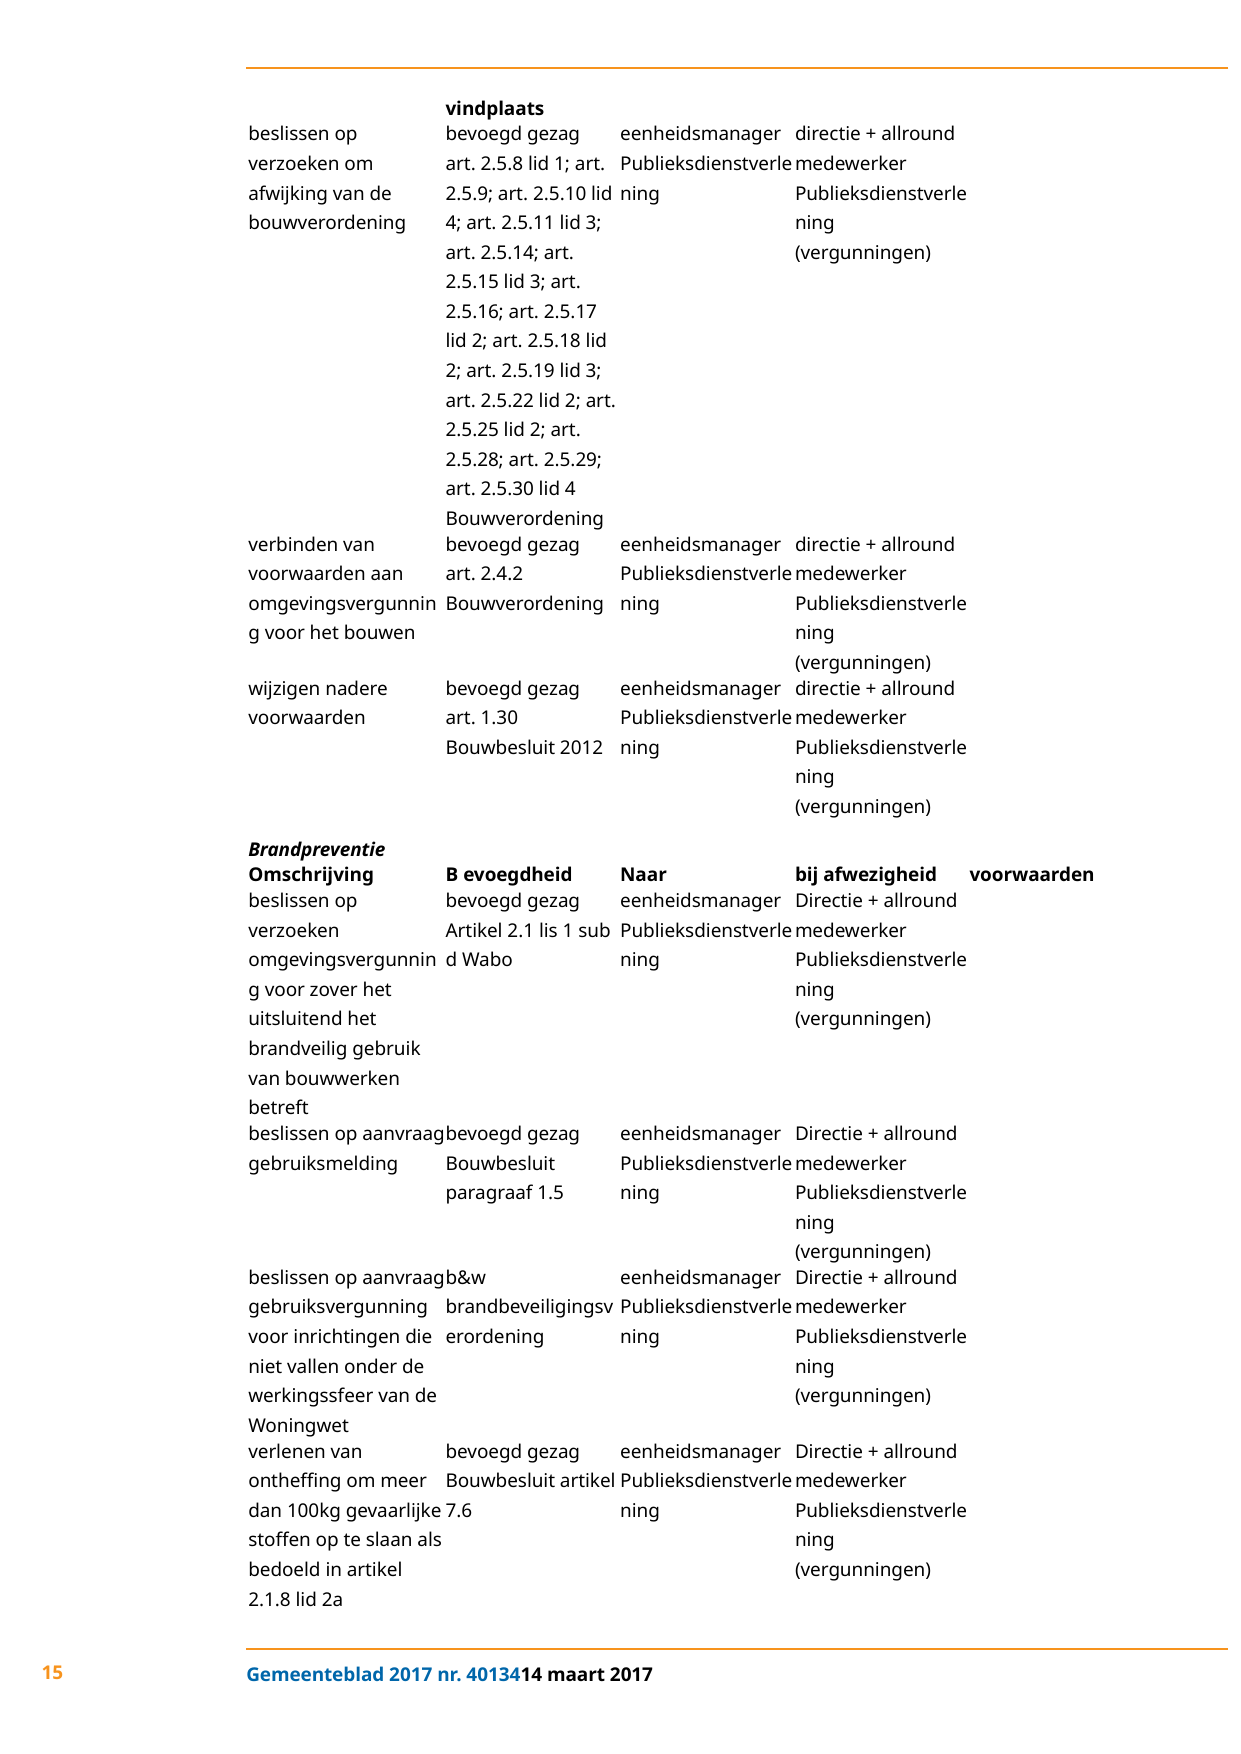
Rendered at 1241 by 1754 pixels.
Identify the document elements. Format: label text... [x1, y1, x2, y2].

table_header [248, 95, 445, 121]
table_cell eenheidsmanager Publieksdienstverlening [620, 531, 795, 675]
table_cell [969, 1120, 1152, 1264]
table_cell Directie + allround medewerker Publieksdienstverlening (vergunningen) [795, 1120, 969, 1264]
table_header bij afwezigheid [795, 862, 969, 887]
table_header voorwaarden [969, 862, 1152, 887]
table_cell Directie + allround medewerker Publieksdienstverlening (vergunningen) [795, 887, 969, 1120]
table_cell bevoegd gezag Bouwbesluit paragraaf 1.5 [445, 1120, 620, 1264]
table_cell [969, 531, 1152, 675]
table_cell wijzigen nadere voorwaarden [248, 675, 445, 819]
table_cell bevoegd gezag Artikel 2.1 lis 1 sub d Wabo [445, 887, 620, 1120]
table_header vindplaats [445, 95, 620, 121]
table_cell bevoegd gezag art. 1.30 Bouwbesluit 2012 [445, 675, 620, 819]
table_cell beslissen op aanvraag gebruiksmelding [248, 1120, 445, 1264]
table_cell verlenen van ontheffing om meer dan 100kg gevaarlijke stoffen op te slaan als bedoeld in artikel 2.1.8 lid 2a [248, 1438, 445, 1611]
table_header Naar [620, 862, 795, 887]
table_cell beslissen op aanvraag gebruiksvergunning voor inrichtingen die niet vallen onder de werkingssfeer van de Woningwet [248, 1264, 445, 1438]
table_cell bevoegd gezag art. 2.5.8 lid 1; art. 2.5.9; art. 2.5.10 lid 4; art. 2.5.11 lid 3; art. 2.5.14; art. 2.5.15 lid 3; art. 2.5.16; art. 2.5.17 lid 2; art. 2.5.18 lid 2; art. 2.5.19 lid 3; art. 2.5.22 lid 2; art. 2.5.25 lid 2; art. 2.5.28; art. 2.5.29; art. 2.5.30 lid 4 Bouwverordening [445, 121, 620, 531]
table_cell eenheidsmanager Publieksdienstverlening [620, 675, 795, 819]
table_cell bevoegd gezag Bouwbesluit artikel 7.6 [445, 1438, 620, 1611]
table_header [795, 95, 969, 121]
table_cell b&w brandbeveiligingsverordening [445, 1264, 620, 1438]
table_cell directie + allround medewerker Publieksdienstverlening (vergunningen) [795, 675, 969, 819]
table_cell [969, 121, 1152, 531]
text Brandpreventie [248, 836, 1152, 861]
table_cell eenheidsmanager Publieksdienstverlening [620, 121, 795, 531]
table_cell beslissen op verzoeken omgevingsvergunning voor zover het uitsluitend het brandveilig gebruik van bouwwerken betreft [248, 887, 445, 1120]
table_cell verbinden van voorwaarden aan omgevingsvergunning voor het bouwen [248, 531, 445, 675]
table_cell bevoegd gezag art. 2.4.2 Bouwverordening [445, 531, 620, 675]
table_header [620, 95, 795, 121]
table_cell directie + allround medewerker Publieksdienstverlening (vergunningen) [795, 531, 969, 675]
table_header B evoegdheid [445, 862, 620, 887]
table_cell [969, 675, 1152, 819]
table_header Omschrijving [248, 862, 445, 887]
table_header [969, 95, 1152, 121]
table_cell [969, 1264, 1152, 1438]
table_cell eenheidsmanager Publieksdienstverlening [620, 1438, 795, 1611]
table_cell [969, 1438, 1152, 1611]
table_cell Directie + allround medewerker Publieksdienstverlening (vergunningen) [795, 1264, 969, 1438]
table_cell Directie + allround medewerker Publieksdienstverlening (vergunningen) [795, 1438, 969, 1611]
table_cell eenheidsmanager Publieksdienstverlening [620, 1120, 795, 1264]
picture [41, 47, 231, 172]
table_cell eenheidsmanager Publieksdienstverlening [620, 887, 795, 1120]
table_cell directie + allround medewerker Publieksdienstverlening (vergunningen) [795, 121, 969, 531]
table_cell [969, 887, 1152, 1120]
table_cell beslissen op verzoeken om afwijking van de bouwverordening [248, 121, 445, 531]
table_cell eenheidsmanager Publieksdienstverlening [620, 1264, 795, 1438]
